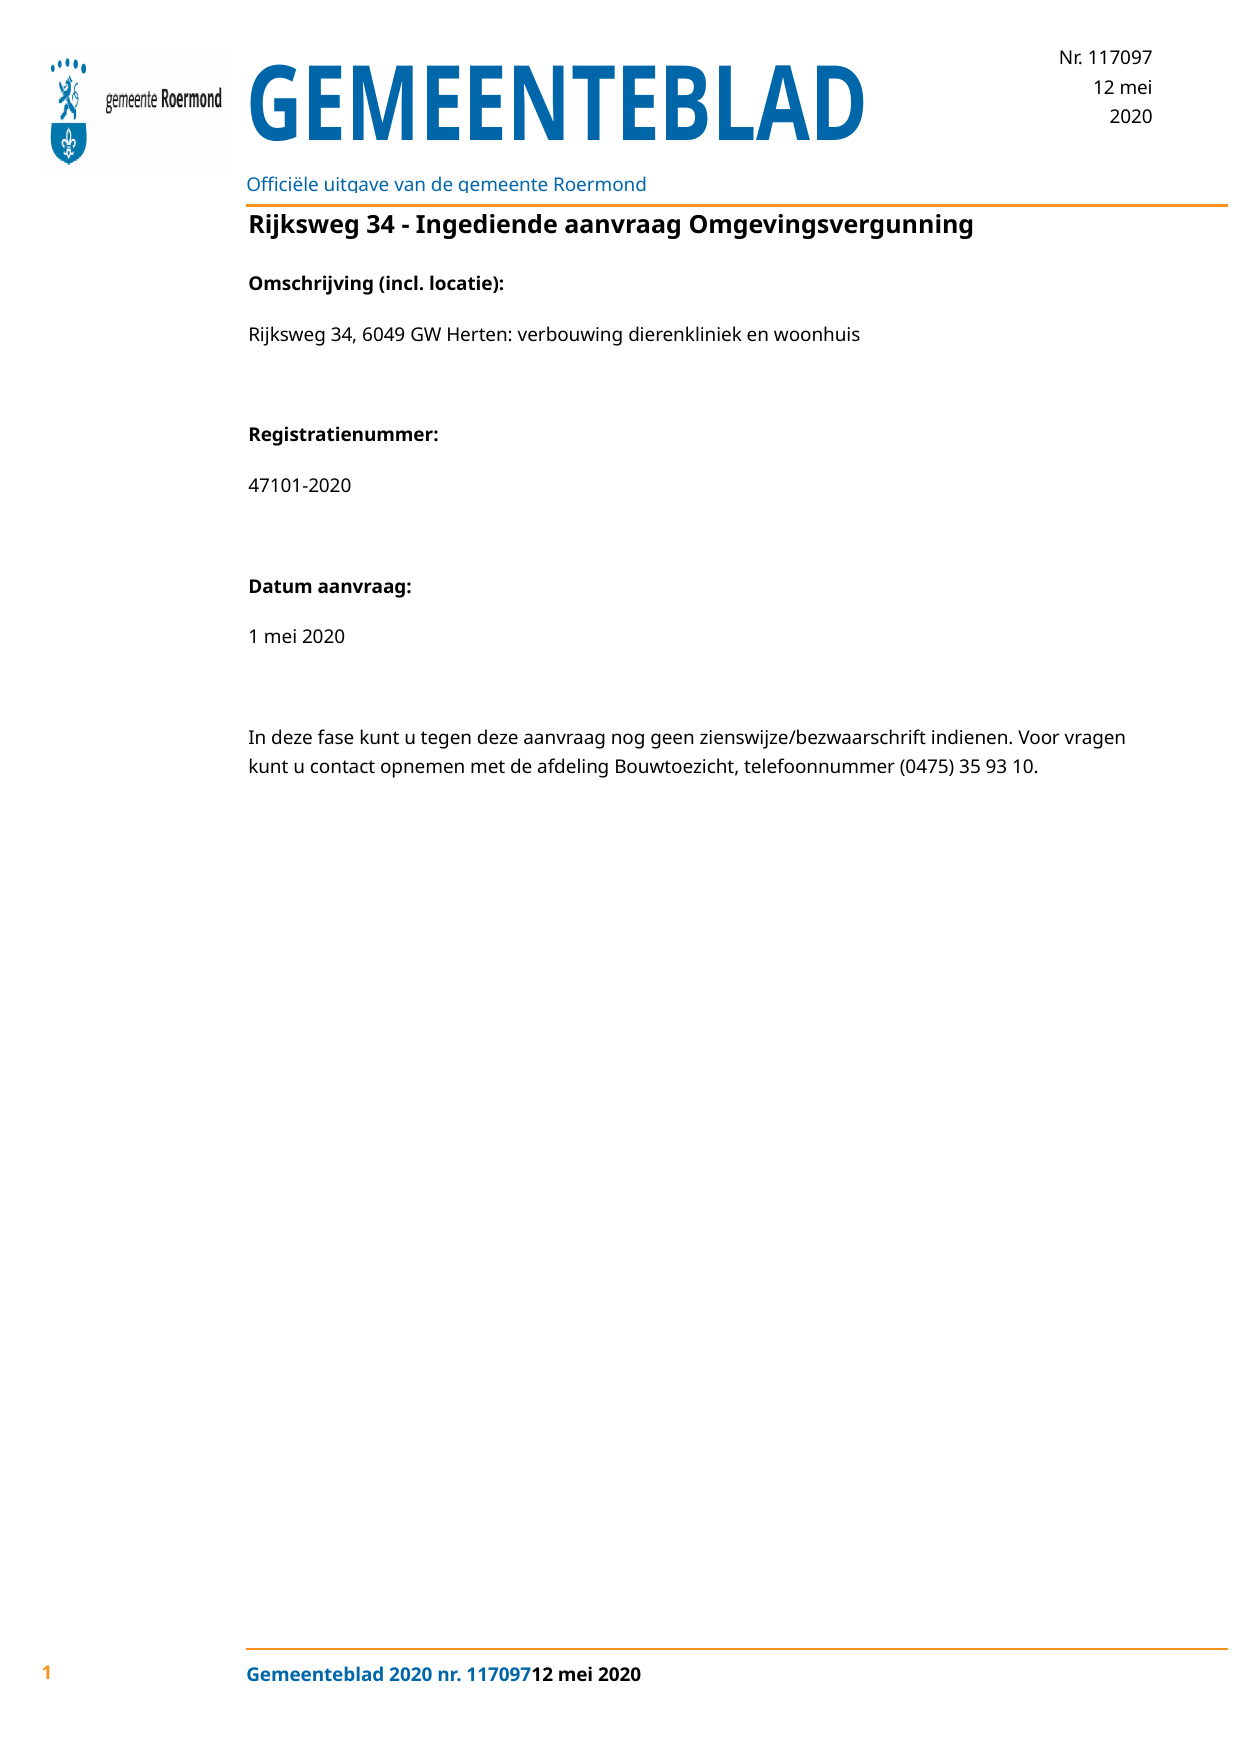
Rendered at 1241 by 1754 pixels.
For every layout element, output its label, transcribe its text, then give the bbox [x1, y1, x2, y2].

text Rijksweg 34, 6049 GW Herten: verbouwing dierenkliniek en woonhuis [248, 321, 1152, 346]
text 47101-2020 [248, 472, 1152, 498]
text Omschrijving (incl. locatie): [248, 270, 1152, 296]
text Rijksweg 34 - Ingediende aanvraag Omgevingsvergunning [248, 207, 1152, 241]
text Datum aanvraag: [248, 573, 1152, 598]
text 1 mei 2020 [248, 623, 1152, 649]
text Registratienummer: [248, 422, 1152, 447]
picture [41, 47, 231, 172]
text In deze fase kunt u tegen deze aanvraag nog geen zienswijze/bezwaarschrift indienen. Voor vragen kunt u contact opnemen met de afdeling Bouwtoezicht, telefoonnummer (0475) 35 93 10. [248, 724, 1152, 779]
